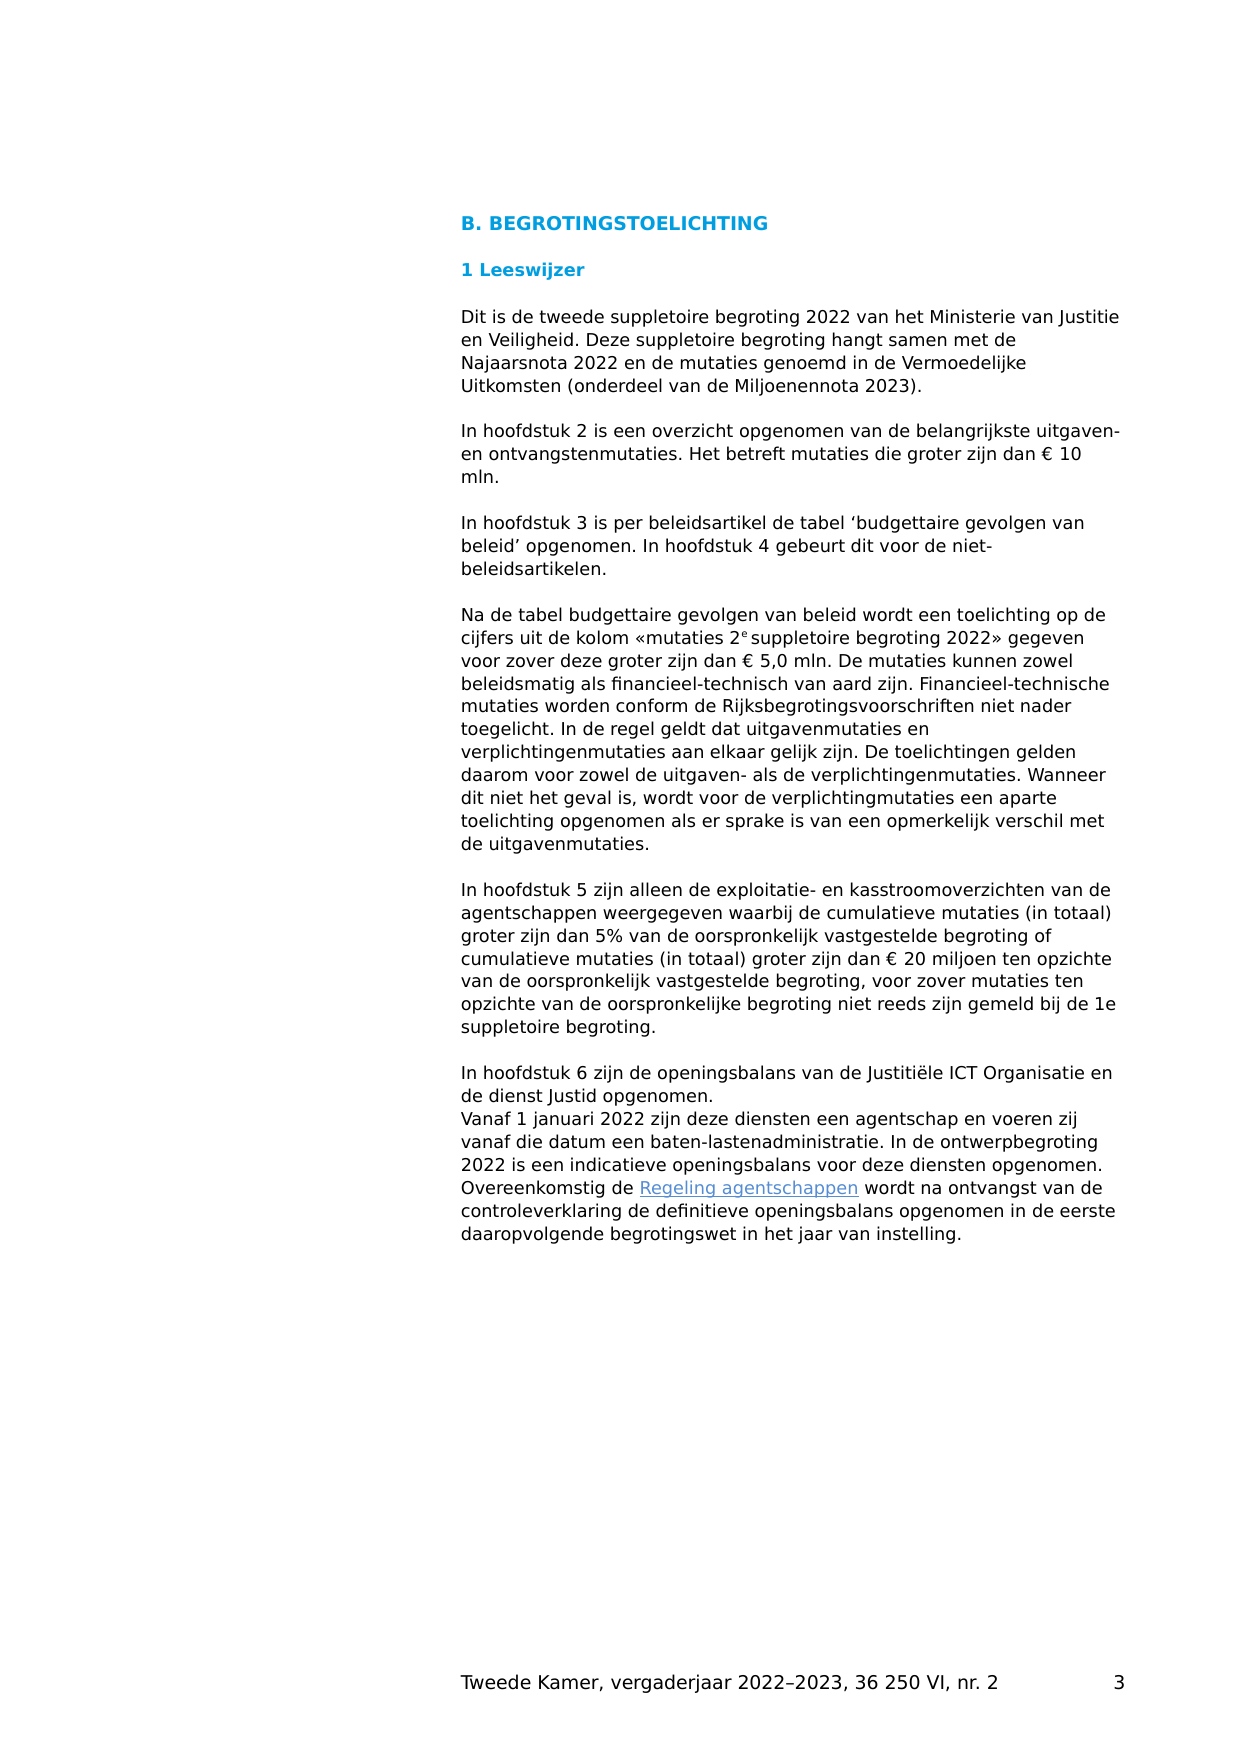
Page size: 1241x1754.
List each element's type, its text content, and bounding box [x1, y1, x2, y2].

text In hoofdstuk 6 zijn de openingsbalans van de Justitiële ICT Organisatie en de dienst Justid opgenomen. Vanaf 1 januari 2022 zijn deze diensten een agentschap en voeren zij vanaf die datum een baten-lastenadministratie. In de ontwerpbegroting 2022 is een indicatieve openingsbalans voor deze diensten opgenomen. Overeenkomstig de Regeling agentschappen wordt na ontvangst van de controleverklaring de definitieve openingsbalans opgenomen in de eerste daaropvolgende begrotingswet in het jaar van instelling. [461, 1061, 1125, 1244]
text In hoofdstuk 5 zijn alleen de exploitatie- en kasstroomoverzichten van de agentschappen weergegeven waarbij de cumulatieve mutaties (in totaal) groter zijn dan 5% van de oorspronkelijk vastgestelde begroting of cumulatieve mutaties (in totaal) groter zijn dan € 20 miljoen ten opzichte van de oorspronkelijk vastgestelde begroting, voor zover mutaties ten opzichte van de oorspronkelijke begroting niet reeds zijn gemeld bij de 1e suppletoire begroting. [461, 878, 1125, 1038]
text Dit is de tweede suppletoire begroting 2022 van het Ministerie van Justitie en Veiligheid. Deze suppletoire begroting hangt samen met de Najaarsnota 2022 en de mutaties genoemd in de Vermoedelijke Uitkomsten (onderdeel van de Miljoenennota 2023). [461, 305, 1125, 397]
title B. BEGROTINGSTOELICHTING [461, 213, 1125, 235]
text In hoofdstuk 2 is een overzicht opgenomen van de belangrijkste uitgaven- en ontvangstenmutaties. Het betreft mutaties die groter zijn dan € 10 mln. [461, 419, 1125, 488]
text In hoofdstuk 3 is per beleidsartikel de tabel ‘budgettaire gevolgen van beleid’ opgenomen. In hoofdstuk 4 gebeurt dit voor de niet-beleidsartikelen. [461, 511, 1125, 580]
title 1 Leeswijzer [461, 258, 1125, 281]
text Na de tabel budgettaire gevolgen van beleid wordt een toelichting op de cijfers uit de kolom «mutaties 2e suppletoire begroting 2022» gegeven voor zover deze groter zijn dan € 5,0 mln. De mutaties kunnen zowel beleidsmatig als financieel-technisch van aard zijn. Financieel-technische mutaties worden conform de Rijksbegrotingsvoorschriften niet nader toegelicht. In de regel geldt dat uitgavenmutaties en verplichtingenmutaties aan elkaar gelijk zijn. De toelichtingen gelden daarom voor zowel de uitgaven- als de verplichtingenmutaties. Wanneer dit niet het geval is, wordt voor de verplichtingmutaties een aparte toelichting opgenomen als er sprake is van een opmerkelijk verschil met de uitgavenmutaties. [461, 603, 1125, 855]
